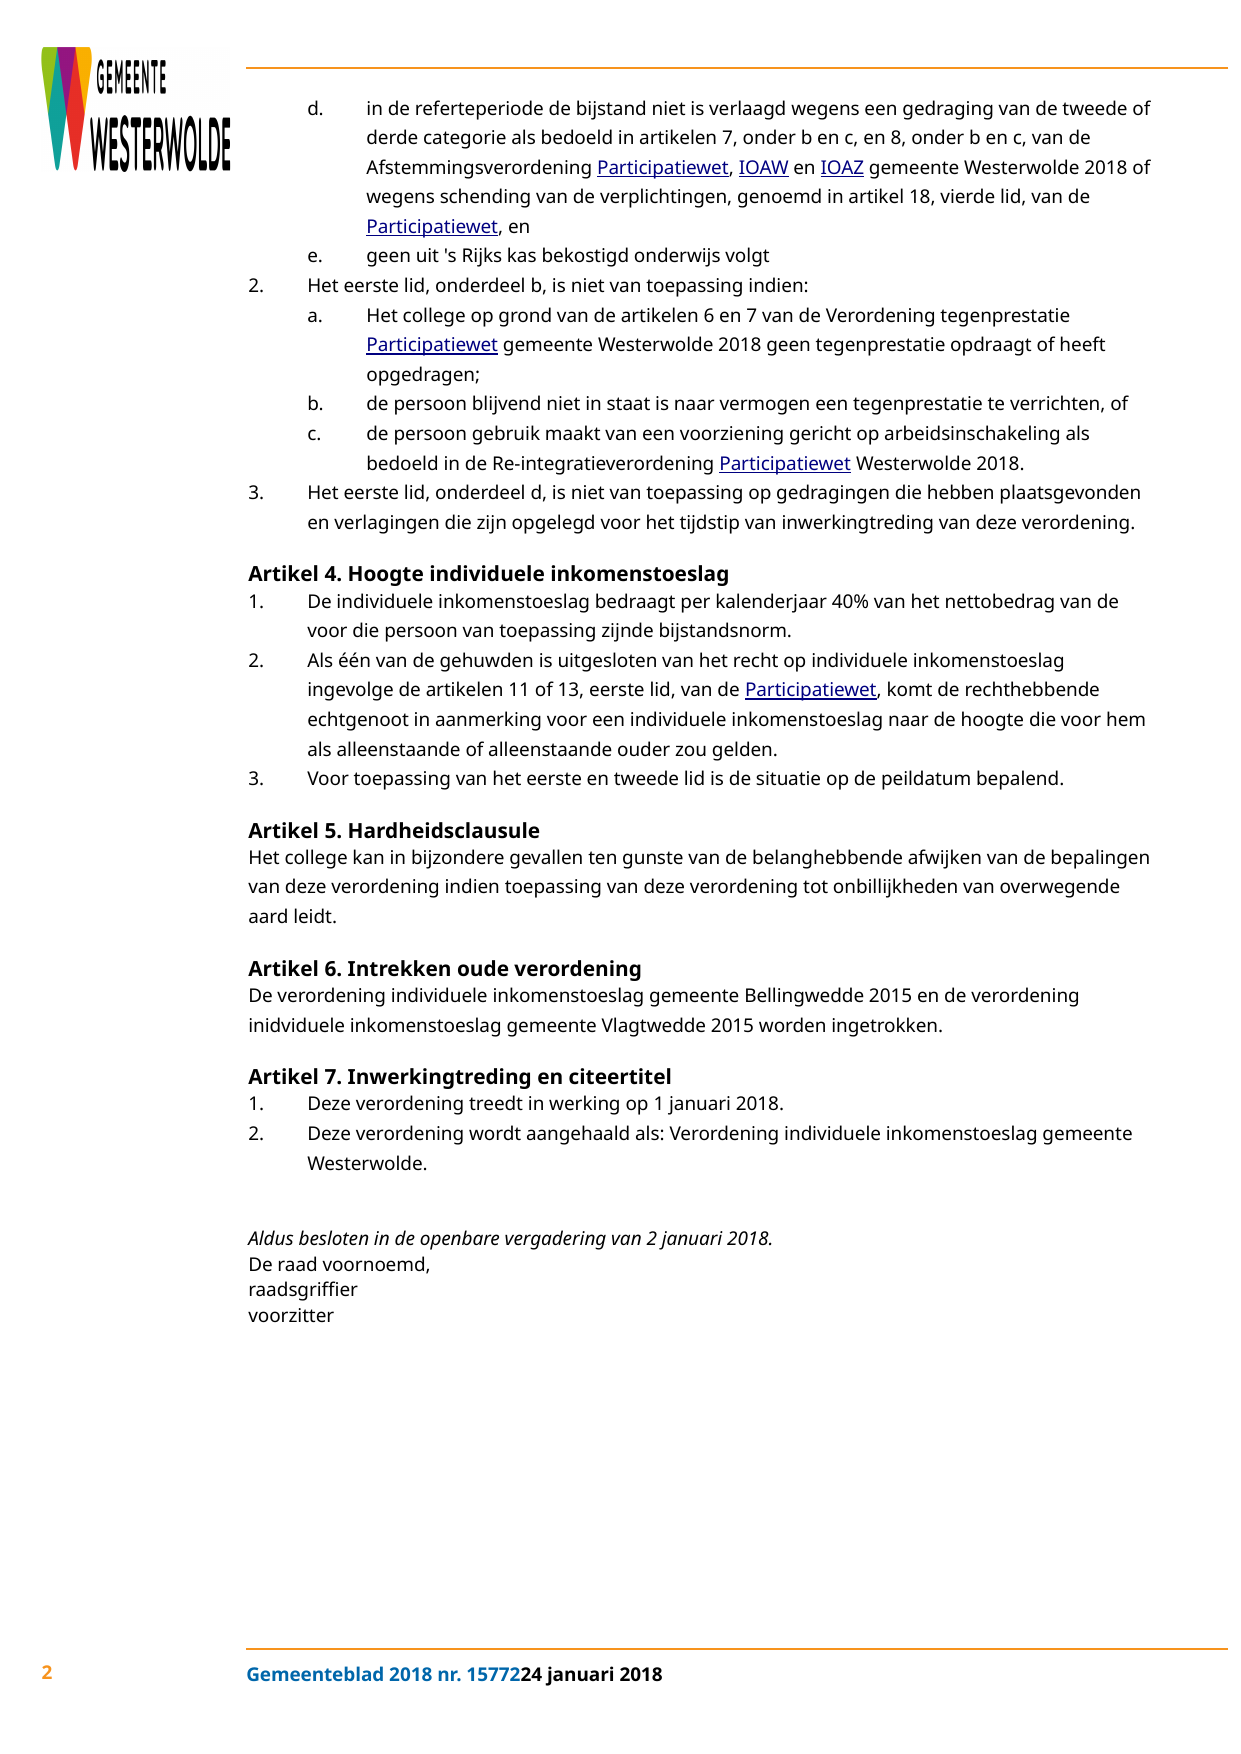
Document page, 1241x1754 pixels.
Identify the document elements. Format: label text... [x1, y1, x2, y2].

list Het college op grond van de artikelen 6 en 7 van de Verordening tegenprestatie Participatiewet gemeente Westerwolde 2018 geen tegenprestatie opdraagt of heeft opgedragen; [307, 302, 1152, 387]
text Artikel 6. Intrekken oude verordening [248, 954, 1152, 982]
list Deze verordening wordt aangehaald als: Verordening individuele inkomenstoeslag gemeente Westerwolde. [248, 1120, 1152, 1176]
picture [41, 47, 231, 172]
text Het college kan in bijzondere gevallen ten gunste van de belanghebbende afwijken van de bepalingen van deze verordening indien toepassing van deze verordening tot onbillijkheden van overwegende aard leidt. [248, 844, 1152, 929]
text voorzitter [248, 1302, 1152, 1328]
text Artikel 7. Inwerkingtreding en citeertitel [248, 1062, 1152, 1091]
text De raad voornoemd, [248, 1251, 1152, 1276]
text Artikel 5. Hardheidsclausule [248, 816, 1152, 844]
list de persoon gebruik maakt van een voorziening gericht op arbeidsinschakeling als bedoeld in de Re-integratieverordening Participatiewet Westerwolde 2018. [307, 420, 1152, 476]
list de persoon blijvend niet in staat is naar vermogen een tegenprestatie te verrichten, of [307, 391, 1152, 416]
list Als één van de gehuwden is uitgesloten van het recht op individuele inkomenstoeslag ingevolge de artikelen 11 of 13, eerste lid, van de Participatiewet, komt de rechthebbende echtgenoot in aanmerking voor een individuele inkomenstoeslag naar de hoogte die voor hem als alleenstaande of alleenstaande ouder zou gelden. [248, 647, 1152, 761]
list in de referteperiode de bijstand niet is verlaagd wegens een gedraging van de tweede of derde categorie als bedoeld in artikelen 7, onder b en c, en 8, onder b en c, van de Afstemmingsverordening Participatiewet, IOAW en IOAZ gemeente Westerwolde 2018 of wegens schending van de verplichtingen, genoemd in artikel 18, vierde lid, van de Participatiewet, en [307, 95, 1152, 239]
list Het eerste lid, onderdeel d, is niet van toepassing op gedragingen die hebben plaatsgevonden en verlagingen die zijn opgelegd voor het tijdstip van inwerkingtreding van deze verordening. [248, 479, 1152, 535]
list Het eerste lid, onderdeel b, is niet van toepassing indien: [248, 272, 1152, 298]
list Voor toepassing van het eerste en tweede lid is de situatie op de peildatum bepalend. [248, 765, 1152, 791]
text Aldus besloten in de openbare vergadering van 2 januari 2018. [248, 1225, 1152, 1251]
text Artikel 4. Hoogte individuele inkomenstoeslag [248, 559, 1152, 588]
list geen uit 's Rijks kas bekostigd onderwijs volgt [307, 243, 1152, 268]
text De verordening individuele inkomenstoeslag gemeente Bellingwedde 2015 en de verordening inidviduele inkomenstoeslag gemeente Vlagtwedde 2015 worden ingetrokken. [248, 982, 1152, 1037]
text raadsgriffier [248, 1276, 1152, 1302]
list De individuele inkomenstoeslag bedraagt per kalenderjaar 40% van het nettobedrag van de voor die persoon van toepassing zijnde bijstandsnorm. [248, 588, 1152, 643]
list Deze verordening treedt in werking op 1 januari 2018. [248, 1091, 1152, 1116]
